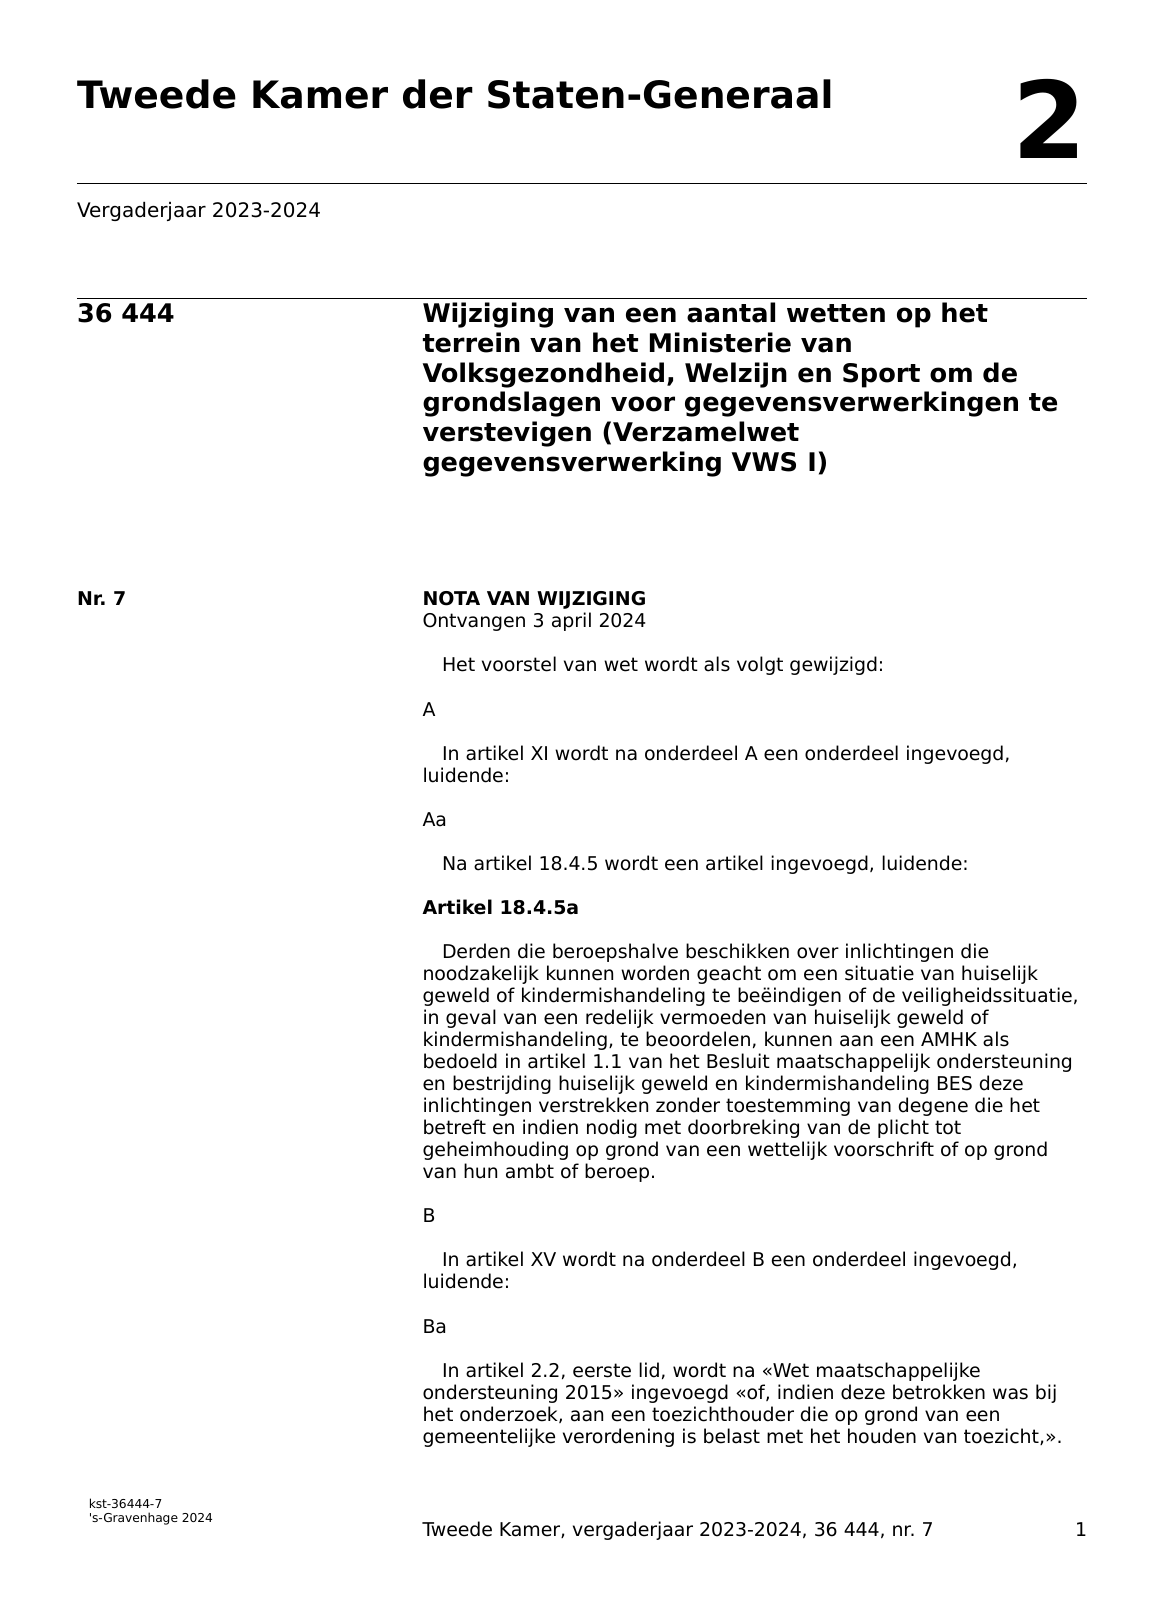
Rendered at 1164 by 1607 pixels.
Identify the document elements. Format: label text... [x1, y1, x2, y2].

table_header 2 [886, 59, 1087, 183]
text Na artikel 18.4.5 wordt een artikel ingevoegd, luidende: [422, 853, 1087, 875]
text In artikel XI wordt na onderdeel A een onderdeel ingevoegd, luidende: [422, 743, 1087, 787]
subtitle 36 444 Wijziging van een aantal wetten op het terrein van het Ministerie van Volksgezondheid, Welzijn en Sport om de grondslagen voor gegevensverwerkingen te verstevigen (Verzamelwet gegevensverwerking VWS I) [77, 299, 1087, 477]
subtitle A [422, 698, 1087, 720]
text 's-Gravenhage 2024 [88, 1511, 323, 1525]
text In artikel 2.2, eerste lid, wordt na «Wet maatschappelijke ondersteuning 2015» ingevoegd «of, indien deze betrokken was bij het onderzoek, aan een toezichthouder die op grond van een gemeentelijke verordening is belast met het houden van toezicht,». [422, 1360, 1087, 1448]
text Ontvangen 3 april 2024 [422, 610, 1087, 632]
subtitle Nr. 7 NOTA VAN WIJZIGING [77, 588, 1087, 610]
text Derden die beroepshalve beschikken over inlichtingen die noodzakelijk kunnen worden geacht om een situatie van huiselijk geweld of kindermishandeling te beëindigen of de veiligheidssituatie, in geval van een redelijk vermoeden van huiselijk geweld of kindermishandeling, te beoordelen, kunnen aan een AMHK als bedoeld in artikel 1.1 van het Besluit maatschappelijk ondersteuning en bestrijding huiselijk geweld en kindermishandeling BES deze inlichtingen verstrekken zonder toestemming van degene die het betreft en indien nodig met doorbreking van de plicht tot geheimhouding op grond van een wettelijk voorschrift of op grond van hun ambt of beroep. [422, 941, 1087, 1183]
text kst-36444-7 [88, 1497, 323, 1511]
subtitle Artikel 18.4.5a [422, 897, 1087, 919]
subtitle Aa [422, 809, 1087, 831]
text In artikel XV wordt na onderdeel B een onderdeel ingevoegd, luidende: [422, 1249, 1087, 1293]
subtitle Ba [422, 1316, 1087, 1337]
text Het voorstel van wet wordt als volgt gewijzigd: [422, 654, 1087, 676]
table_header Tweede Kamer der Staten-Generaal [77, 59, 886, 183]
table_cell Vergaderjaar 2023-2024 [77, 184, 1087, 298]
subtitle B [422, 1205, 1087, 1227]
